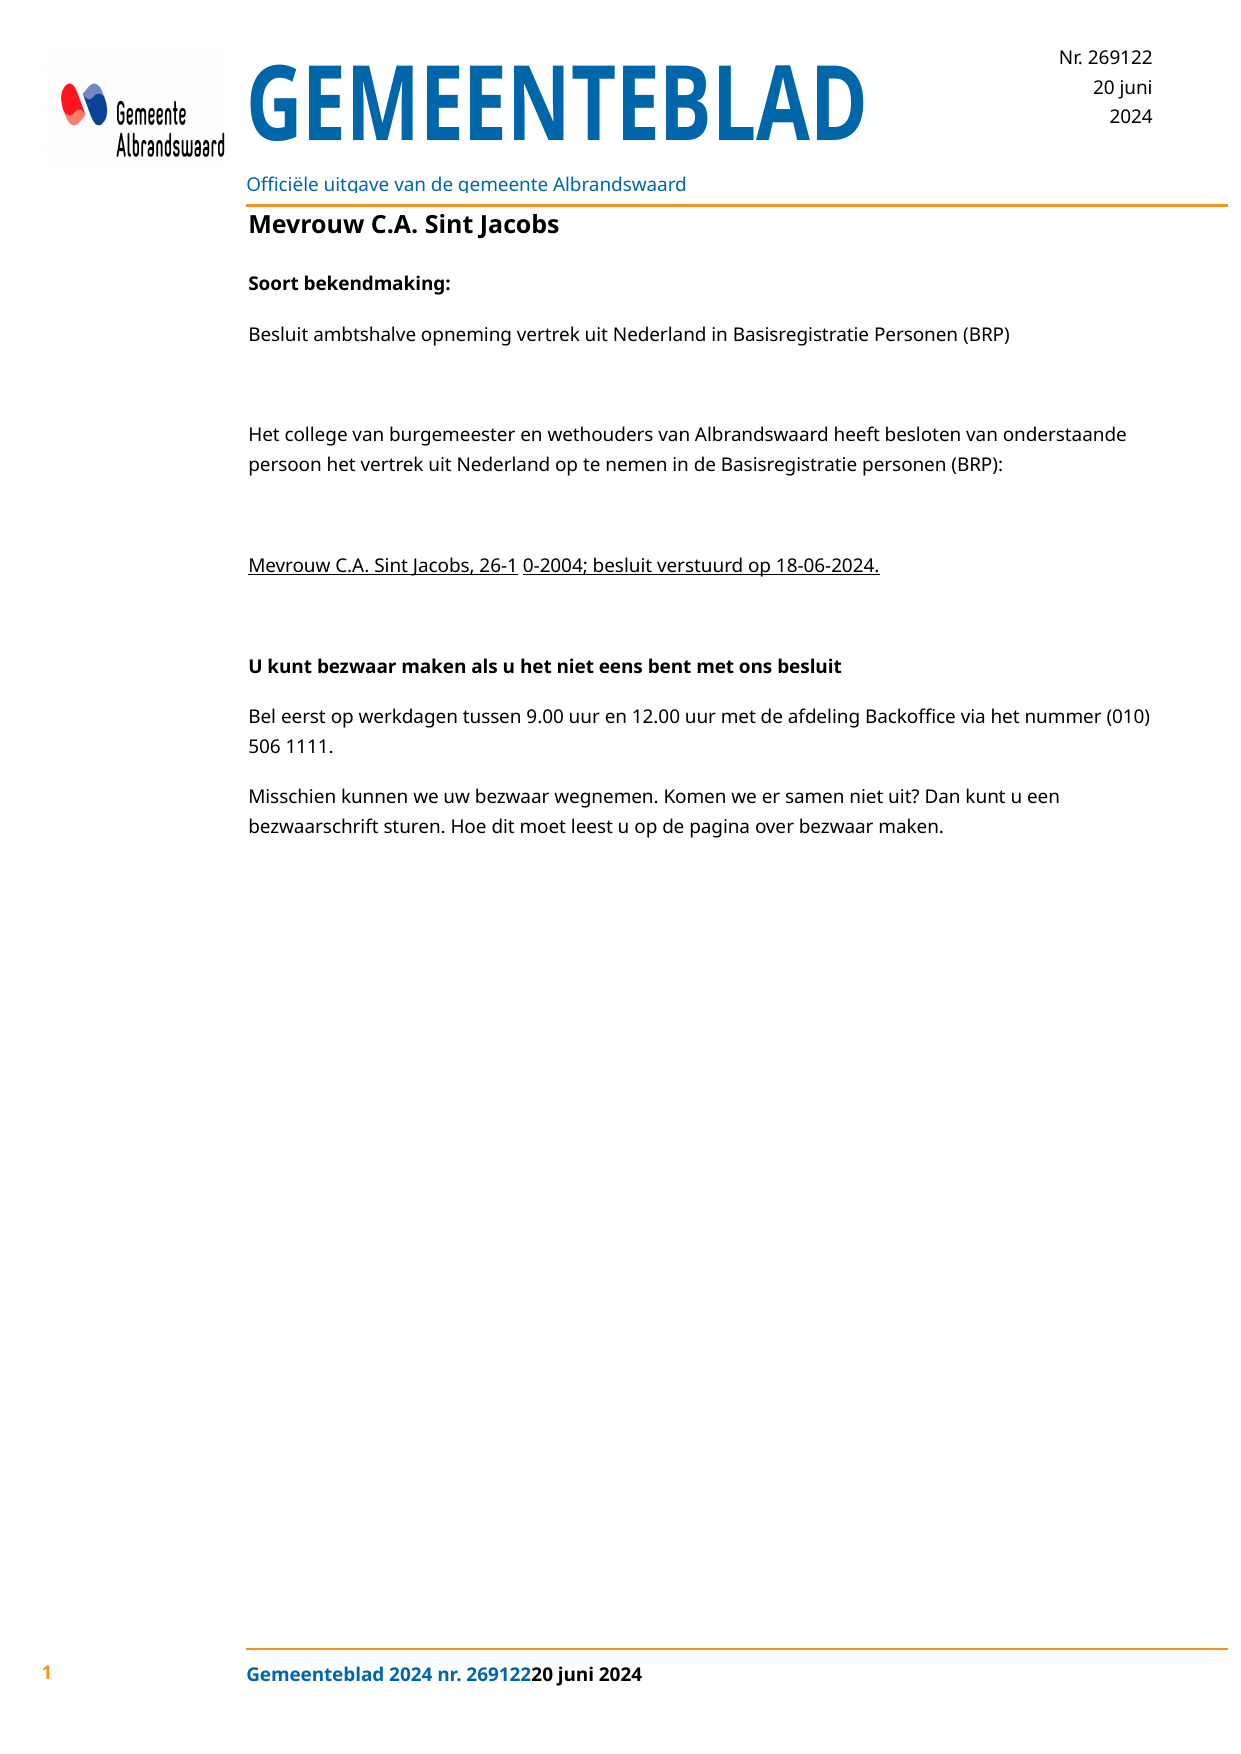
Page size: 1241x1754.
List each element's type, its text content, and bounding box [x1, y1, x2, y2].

text Het college van burgemeester en wethouders van Albrandswaard heeft besloten van onderstaande persoon het vertrek uit Nederland op te nemen in de Basisregistratie personen (BRP): [248, 422, 1152, 477]
text Besluit ambtshalve opneming vertrek uit Nederland in Basisregistratie Personen (BRP) [248, 321, 1152, 346]
picture [41, 47, 231, 172]
text U kunt bezwaar maken als u het niet eens bent met ons besluit [248, 653, 1152, 678]
text Mevrouw C.A. Sint Jacobs [248, 207, 1152, 241]
text Misschien kunnen we uw bezwaar wegnemen. Komen we er samen niet uit? Dan kunt u een bezwaarschrift sturen. Hoe dit moet leest u op de pagina over bezwaar maken. [248, 783, 1152, 838]
text Soort bekendmaking: [248, 270, 1152, 296]
text Bel eerst op werkdagen tussen 9.00 uur en 12.00 uur met de afdeling Backoffice via het nummer (010) 506 1111. [248, 703, 1152, 758]
text Mevrouw C.A. Sint Jacobs, 26-1 0-2004; besluit verstuurd op 18-06-2024. [248, 552, 1152, 578]
